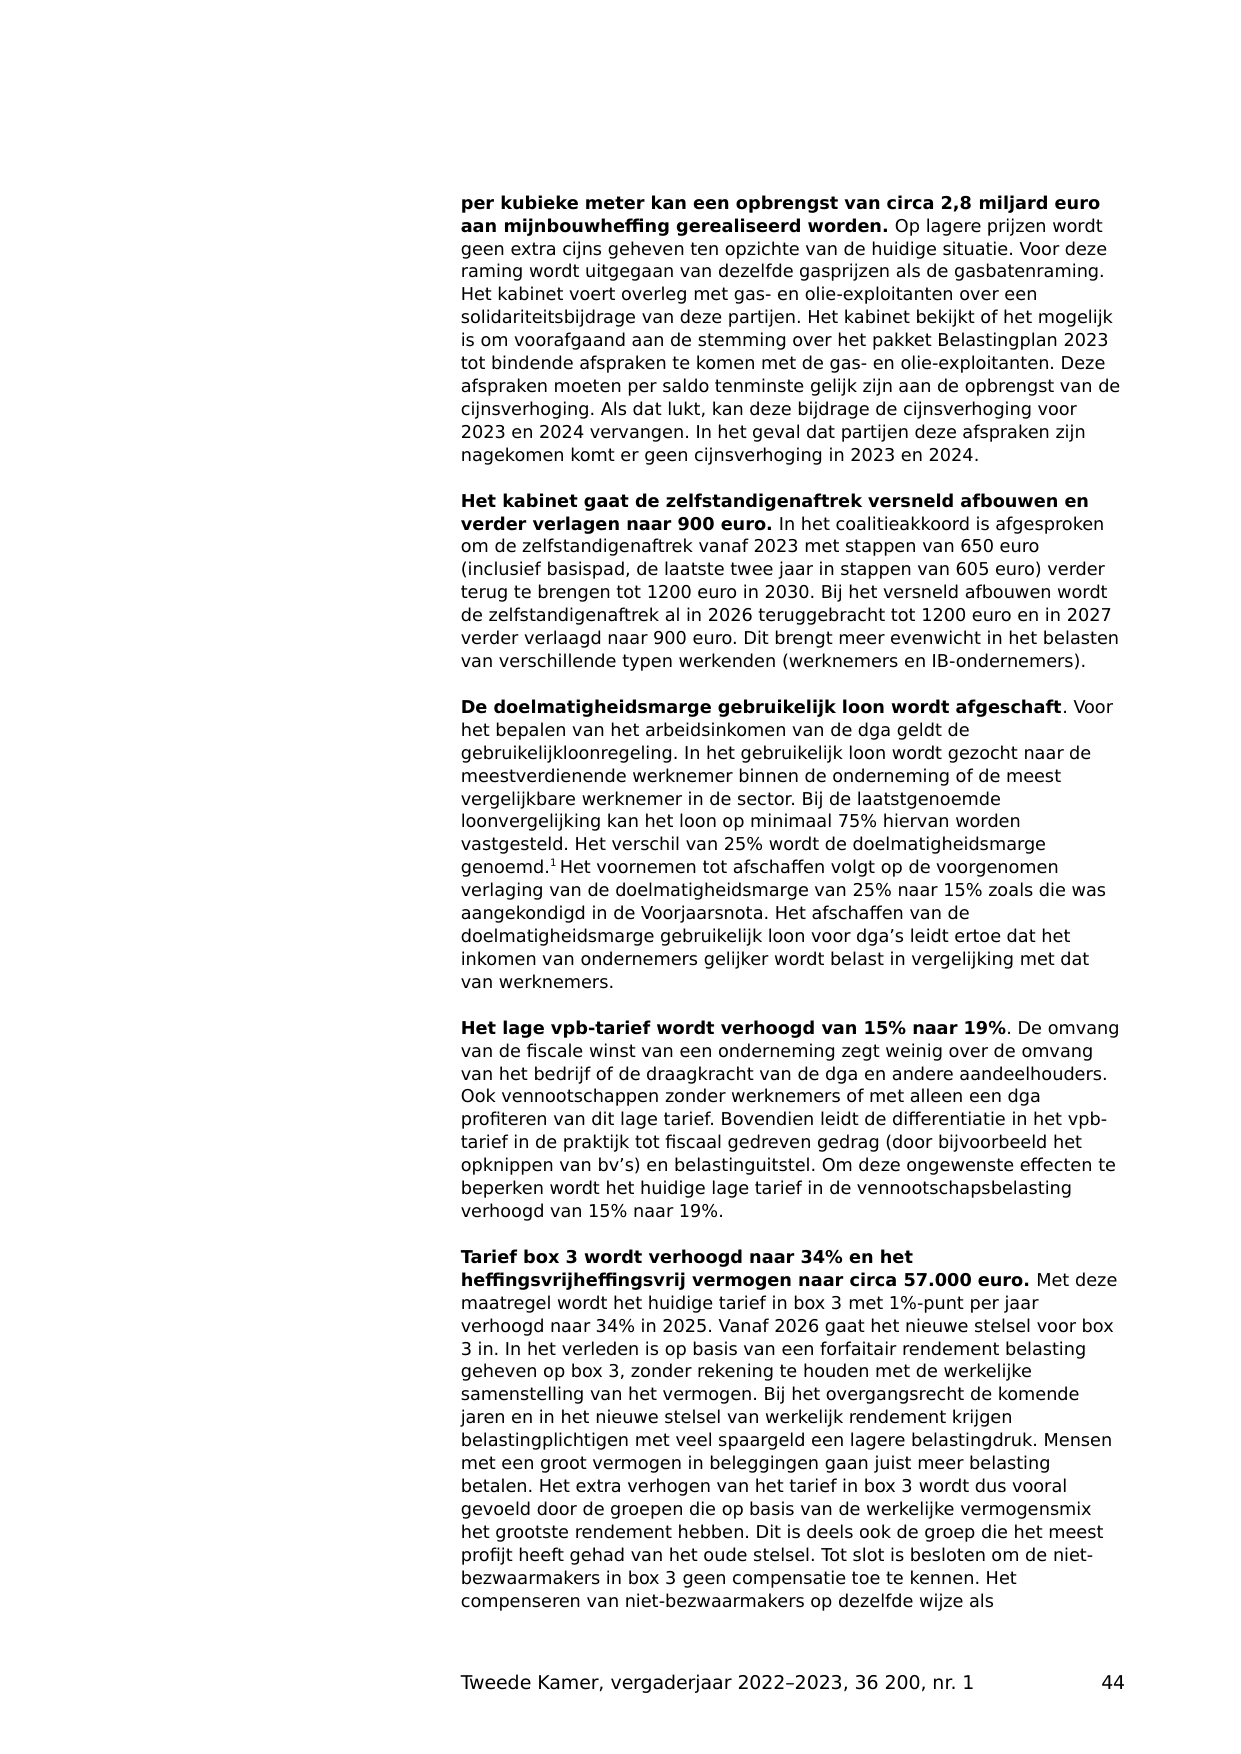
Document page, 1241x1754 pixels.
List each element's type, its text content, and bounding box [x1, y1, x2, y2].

text Het lage vpb-tarief wordt verhoogd van 15% naar 19%. De omvang van de fiscale winst van een onderneming zegt weinig over de omvang van het bedrijf of de draagkracht van de dga en andere aandeelhouders. Ook vennootschappen zonder werknemers of met alleen een dga profiteren van dit lage tarief. Bovendien leidt de differentiatie in het vpb-tarief in de praktijk tot fiscaal gedreven gedrag (door bijvoorbeeld het opknippen van bv’s) en belastinguitstel. Om deze ongewenste effecten te beperken wordt het huidige lage tarief in de vennootschapsbelasting verhoogd van 15% naar 19%. [461, 1016, 1125, 1222]
text Tarief box 3 wordt verhoogd naar 34% en het heffingsvrijheffingsvrij vermogen naar circa 57.000 euro. Met deze maatregel wordt het huidige tarief in box 3 met 1%-punt per jaar verhoogd naar 34% in 2025. Vanaf 2026 gaat het nieuwe stelsel voor box 3 in. In het verleden is op basis van een forfaitair rendement belasting geheven op box 3, zonder rekening te houden met de werkelijke samenstelling van het vermogen. Bij het overgangsrecht de komende jaren en in het nieuwe stelsel van werkelijk rendement krijgen belastingplichtigen met veel spaargeld een lagere belastingdruk. Mensen met een groot vermogen in beleggingen gaan juist meer belasting betalen. Het extra verhogen van het tarief in box 3 wordt dus vooral gevoeld door de groepen die op basis van de werkelijke vermogensmix het grootste rendement hebben. Dit is deels ook de groep die het meest profijt heeft gehad van het oude stelsel. Tot slot is besloten om de niet-bezwaarmakers in box 3 geen compensatie toe te kennen. Het compenseren van niet-bezwaarmakers op dezelfde wijze als [461, 1245, 1125, 1612]
text Het kabinet gaat de zelfstandigenaftrek versneld afbouwen en verder verlagen naar 900 euro. In het coalitieakkoord is afgesproken om de zelfstandigenaftrek vanaf 2023 met stappen van 650 euro (inclusief basispad, de laatste twee jaar in stappen van 605 euro) verder terug te brengen tot 1200 euro in 2030. Bij het versneld afbouwen wordt de zelfstandigenaftrek al in 2026 teruggebracht tot 1200 euro en in 2027 verder verlaagd naar 900 euro. Dit brengt meer evenwicht in het belasten van verschillende typen werkenden (werknemers en IB-ondernemers). [461, 489, 1125, 672]
text De doelmatigheidsmarge gebruikelijk loon wordt afgeschaft. Voor het bepalen van het arbeidsinkomen van de dga geldt de gebruikelijkloonregeling. In het gebruikelijk loon wordt gezocht naar de meestverdienende werknemer binnen de onderneming of de meest vergelijkbare werknemer in de sector. Bij de laatstgenoemde loonvergelijking kan het loon op minimaal 75% hiervan worden vastgesteld. Het verschil van 25% wordt de doelmatigheidsmarge genoemd.1 Het voornemen tot afschaffen volgt op de voorgenomen verlaging van de doelmatigheidsmarge van 25% naar 15% zoals die was aangekondigd in de Voorjaarsnota. Het afschaffen van de doelmatigheidsmarge gebruikelijk loon voor dga’s leidt ertoe dat het inkomen van ondernemers gelijker wordt belast in vergelijking met dat van werknemers. [461, 695, 1125, 993]
text per kubieke meter kan een opbrengst van circa 2,8 miljard euro aan mijnbouwheffing gerealiseerd worden. Op lagere prijzen wordt geen extra cijns geheven ten opzichte van de huidige situatie. Voor deze raming wordt uitgegaan van dezelfde gasprijzen als de gasbatenraming. Het kabinet voert overleg met gas- en olie-exploitanten over een solidariteitsbijdrage van deze partijen. Het kabinet bekijkt of het mogelijk is om voorafgaand aan de stemming over het pakket Belastingplan 2023 tot bindende afspraken te komen met de gas- en olie-exploitanten. Deze afspraken moeten per saldo tenminste gelijk zijn aan de opbrengst van de cijnsverhoging. Als dat lukt, kan deze bijdrage de cijnsverhoging voor 2023 en 2024 vervangen. In het geval dat partijen deze afspraken zijn nagekomen komt er geen cijnsverhoging in 2023 en 2024. [461, 191, 1125, 466]
